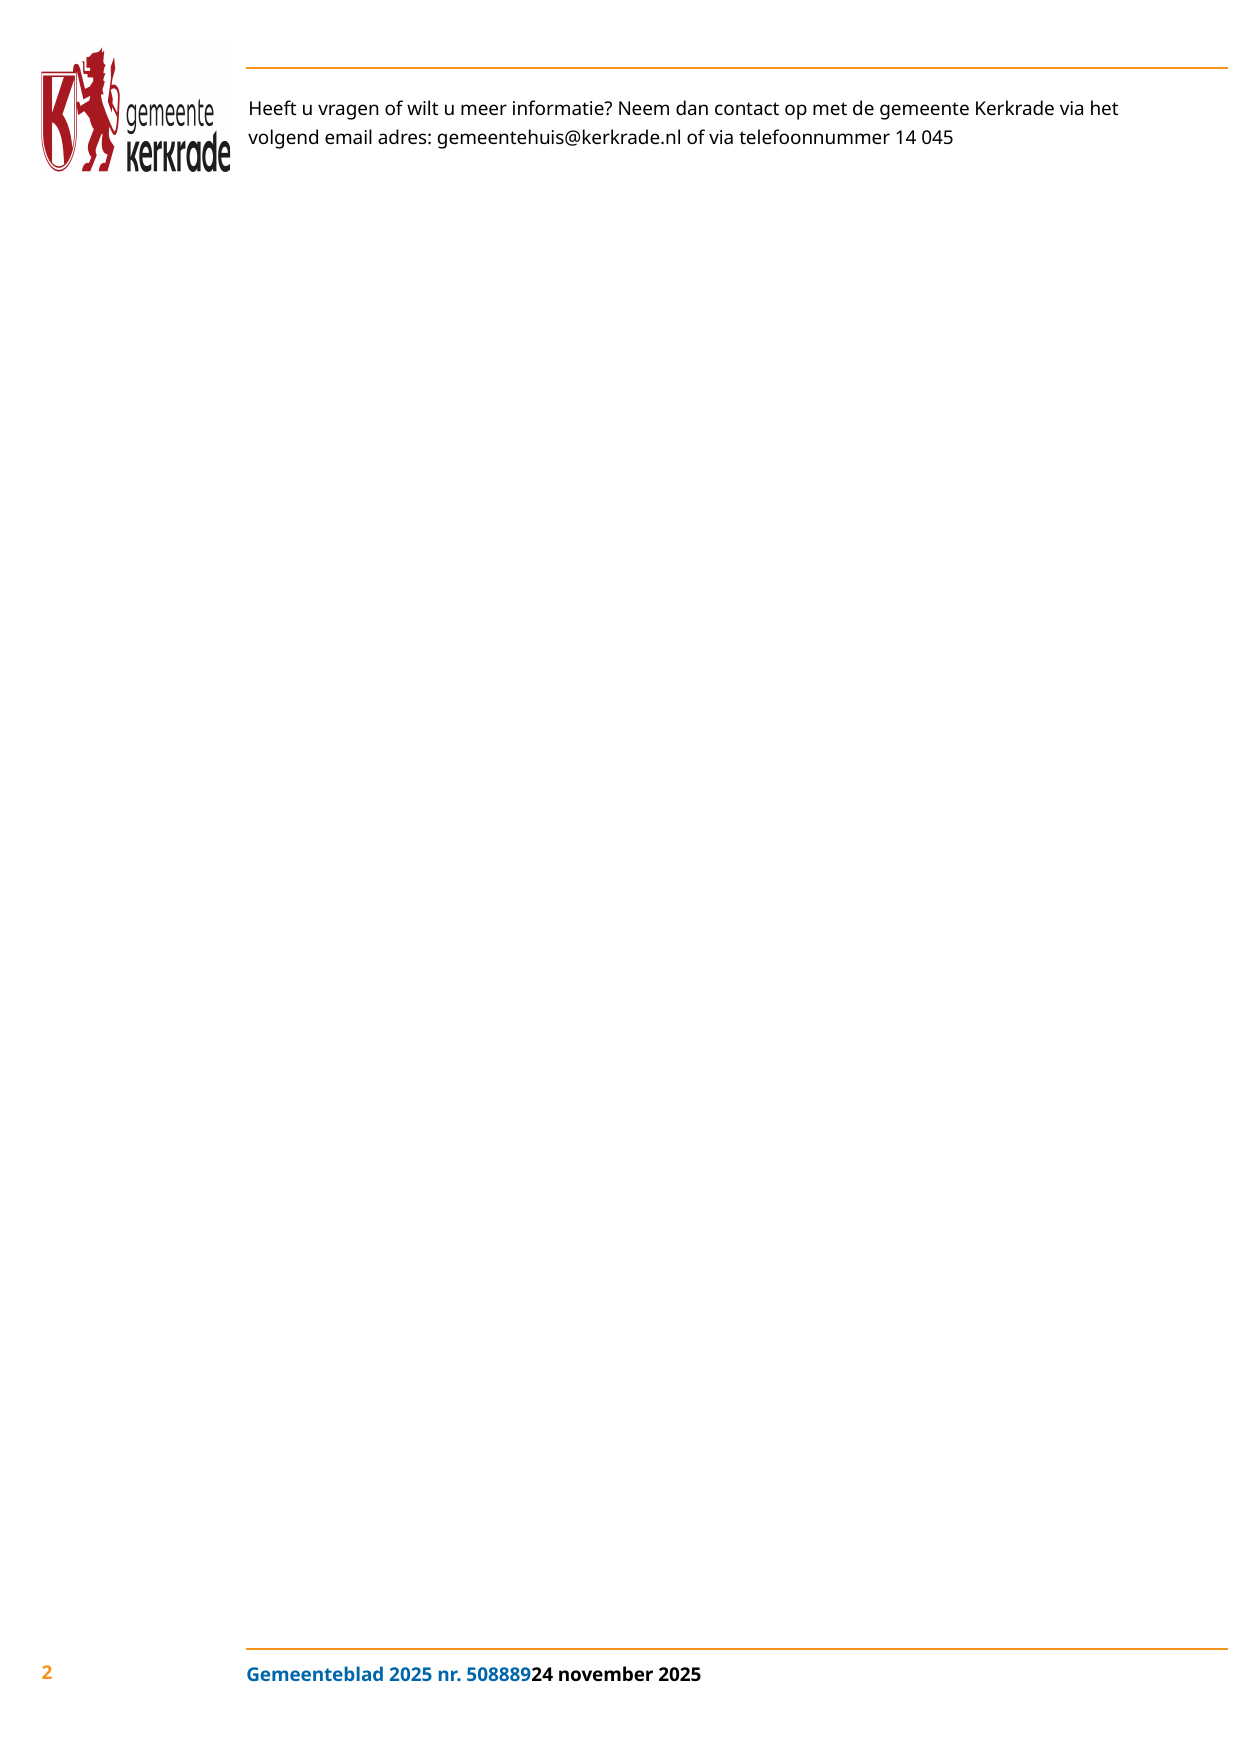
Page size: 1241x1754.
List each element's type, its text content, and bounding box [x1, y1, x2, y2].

picture [41, 47, 231, 172]
text Heeft u vragen of wilt u meer informatie? Neem dan contact op met de gemeente Kerkrade via het volgend email adres: gemeentehuis@kerkrade.nl of via telefoonnummer 14 045 [248, 95, 1152, 150]
